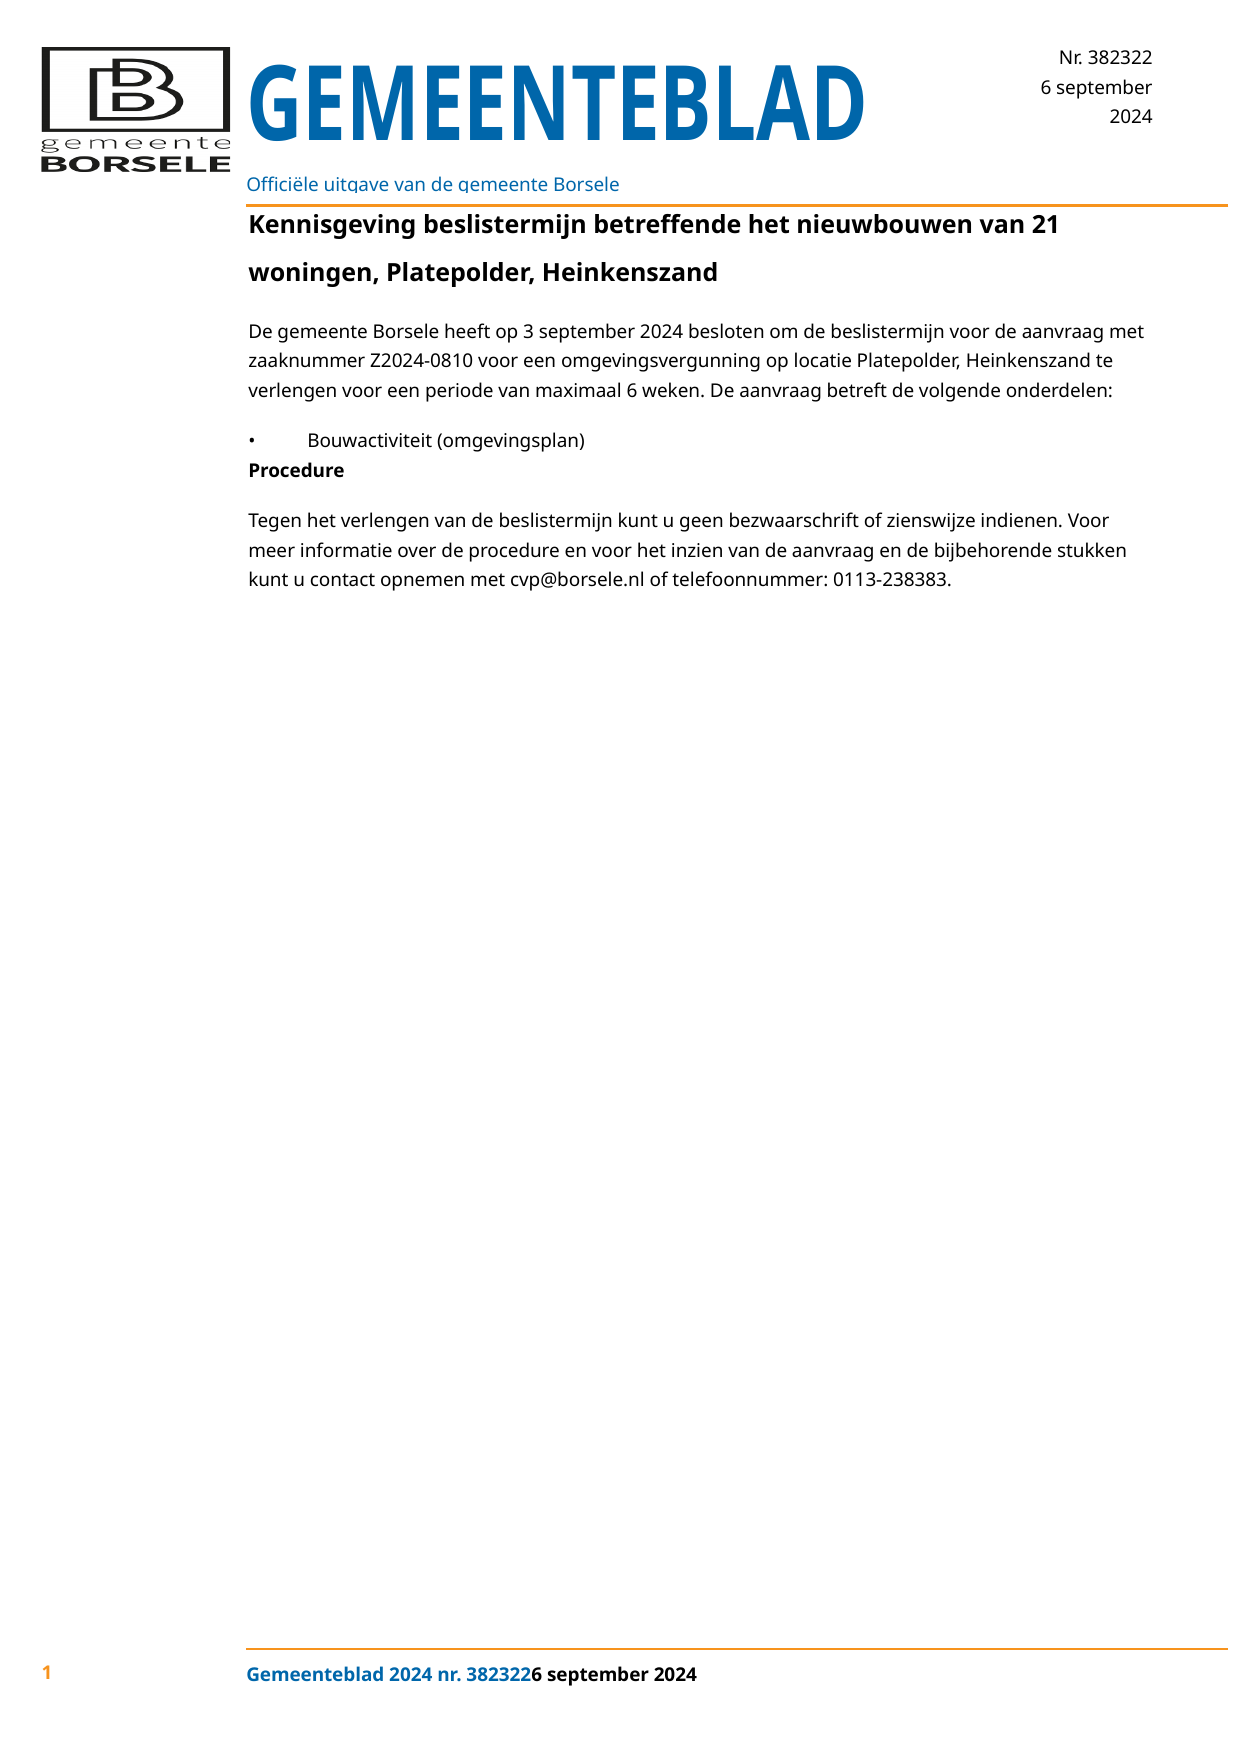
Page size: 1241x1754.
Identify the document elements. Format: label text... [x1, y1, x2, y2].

picture [41, 47, 231, 172]
text Kennisgeving beslistermijn betreffende het nieuwbouwen van 21 woningen, Platepolder, Heinkenszand [248, 207, 1152, 288]
text Tegen het verlengen van de beslistermijn kunt u geen bezwaarschrift of zienswijze indienen. Voor meer informatie over de procedure en voor het inzien van de aanvraag en de bijbehorende stukken kunt u contact opnemen met cvp@borsele.nl of telefoonnummer: 0113-238383. [248, 507, 1152, 592]
text Procedure [248, 457, 1152, 483]
text De gemeente Borsele heeft op 3 september 2024 besloten om de beslistermijn voor de aanvraag met zaaknummer Z2024-0810 voor een omgevingsvergunning op locatie Platepolder, Heinkenszand te verlengen voor een periode van maximaal 6 weken. De aanvraag betreft de volgende onderdelen: [248, 318, 1152, 403]
list Bouwactiviteit (omgevingsplan) [248, 427, 1152, 453]
